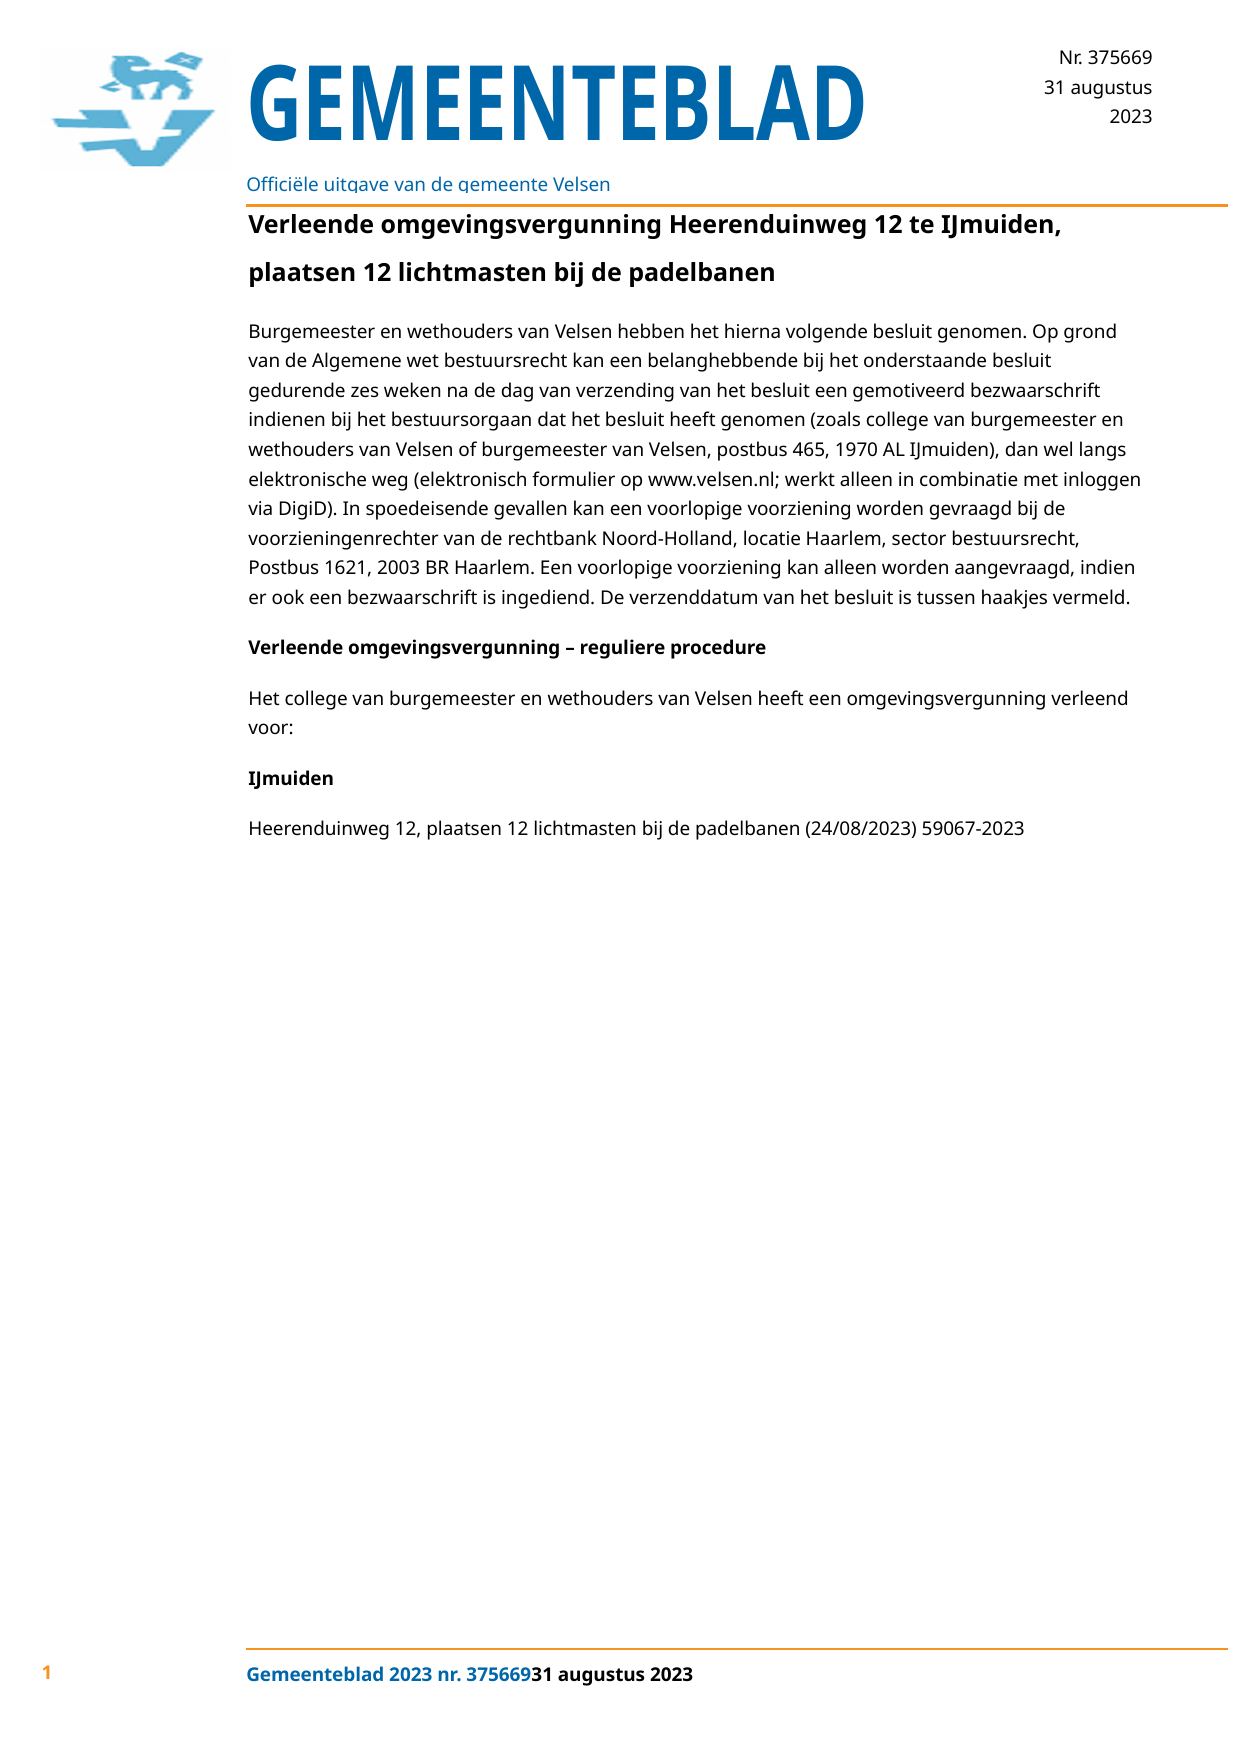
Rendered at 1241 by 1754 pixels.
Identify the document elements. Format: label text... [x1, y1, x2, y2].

text Verleende omgevingsvergunning Heerenduinweg 12 te IJmuiden, plaatsen 12 lichtmasten bij de padelbanen [248, 207, 1152, 288]
text Het college van burgemeester en wethouders van Velsen heeft een omgevingsvergunning verleend voor: [248, 685, 1152, 740]
picture [41, 47, 231, 172]
text IJmuiden [248, 765, 1152, 791]
text Verleende omgevingsvergunning – reguliere procedure [248, 634, 1152, 660]
text Burgemeester en wethouders van Velsen hebben het hierna volgende besluit genomen. Op grond van de Algemene wet bestuursrecht kan een belanghebbende bij het onderstaande besluit gedurende zes weken na de dag van verzending van het besluit een gemotiveerd bezwaarschrift indienen bij het bestuursorgaan dat het besluit heeft genomen (zoals college van burgemeester en wethouders van Velsen of burgemeester van Velsen, postbus 465, 1970 AL IJmuiden), dan wel langs elektronische weg (elektronisch formulier op www.velsen.nl; werkt alleen in combinatie met inloggen via DigiD). In spoedeisende gevallen kan een voorlopige voorziening worden gevraagd bij de voorzieningenrechter van de rechtbank Noord-Holland, locatie Haarlem, sector bestuursrecht, Postbus 1621, 2003 BR Haarlem. Een voorlopige voorziening kan alleen worden aangevraagd, indien er ook een bezwaarschrift is ingediend. De verzenddatum van het besluit is tussen haakjes vermeld. [248, 318, 1152, 610]
text Heerenduinweg 12, plaatsen 12 lichtmasten bij de padelbanen (24/08/2023) 59067-2023 [248, 815, 1152, 841]
